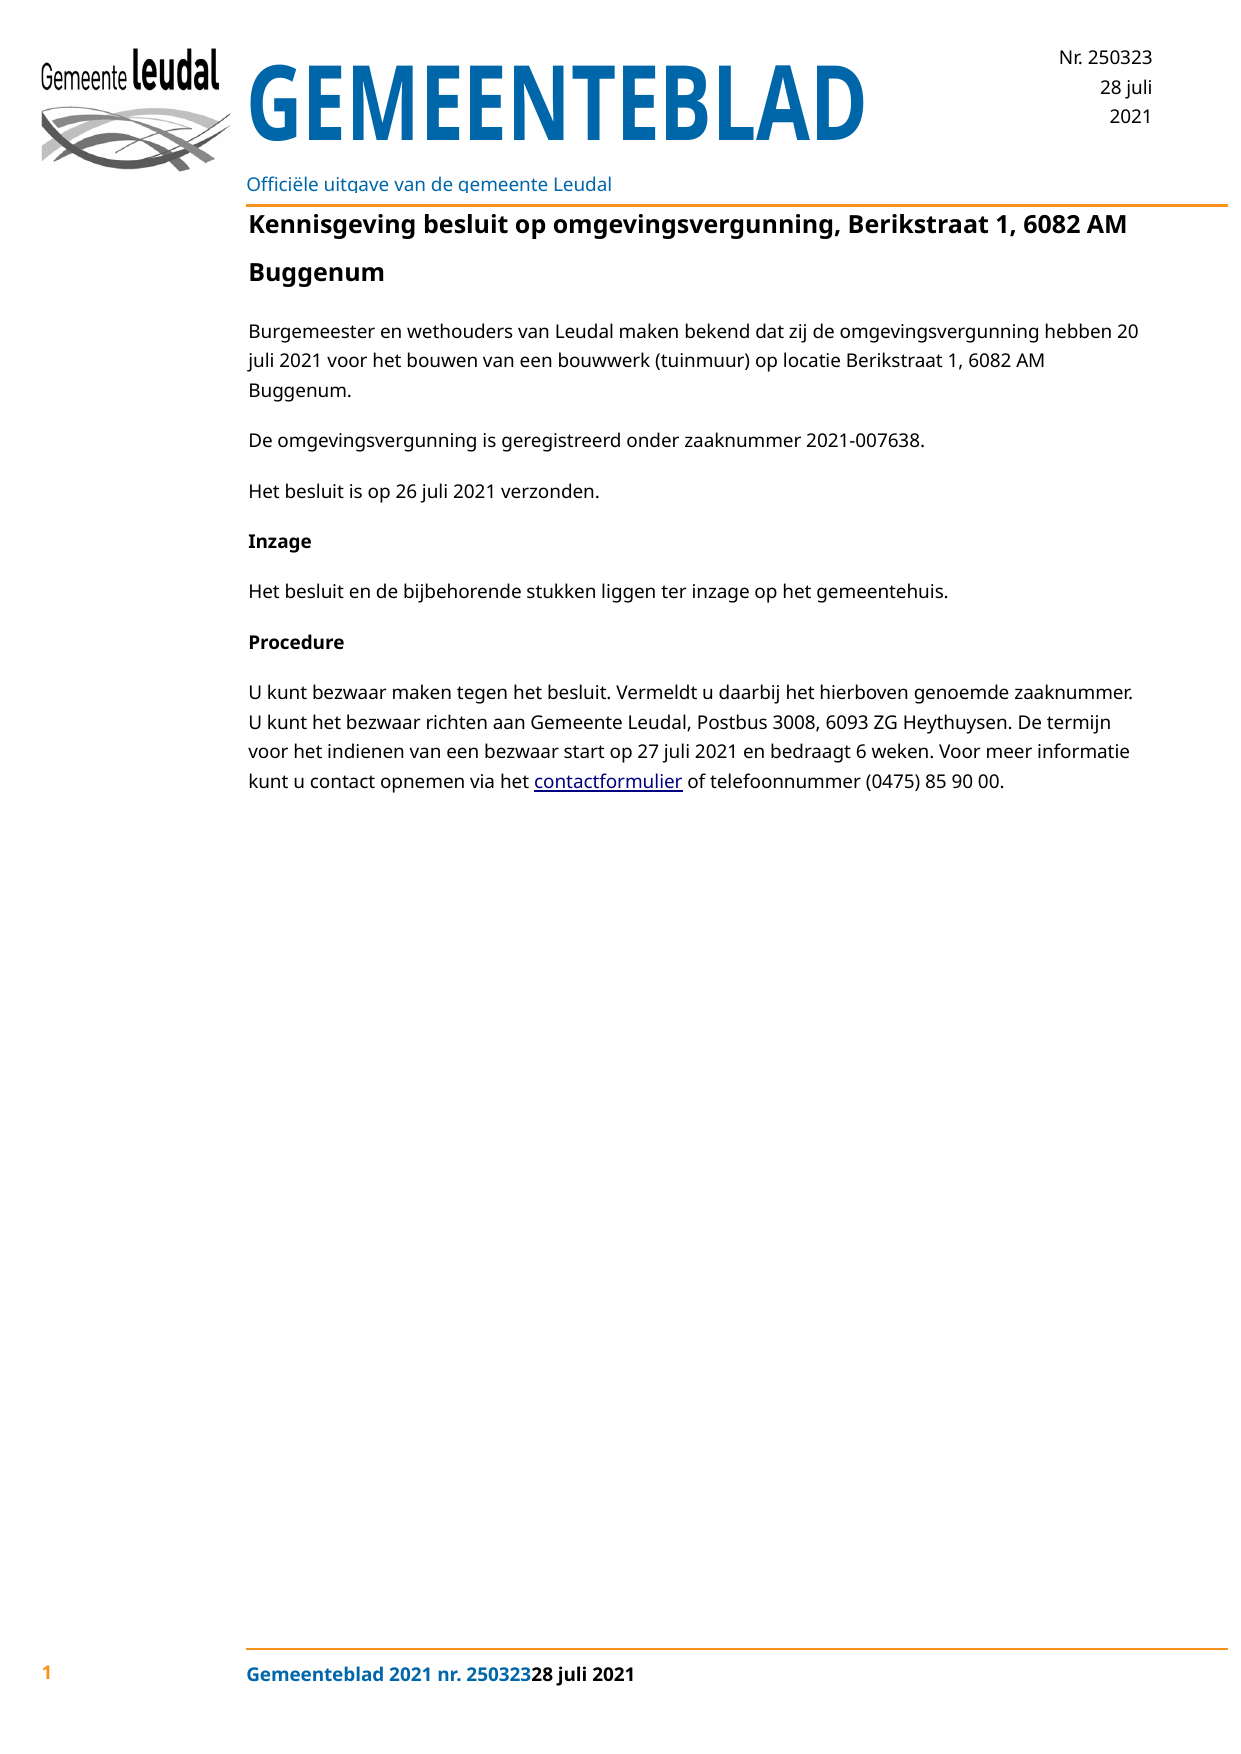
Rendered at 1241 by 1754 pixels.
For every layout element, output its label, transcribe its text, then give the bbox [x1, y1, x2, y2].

text De omgevingsvergunning is geregistreerd onder zaaknummer 2021-007638. [248, 427, 1152, 453]
text Het besluit is op 26 juli 2021 verzonden. [248, 478, 1152, 504]
text Inzage [248, 528, 1152, 554]
text Procedure [248, 629, 1152, 655]
text Burgemeester en wethouders van Leudal maken bekend dat zij de omgevingsvergunning hebben 20 juli 2021 voor het bouwen van een bouwwerk (tuinmuur) op locatie Berikstraat 1, 6082 AM Buggenum. [248, 318, 1152, 403]
text Kennisgeving besluit op omgevingsvergunning, Berikstraat 1, 6082 AM Buggenum [248, 207, 1152, 288]
picture [41, 47, 231, 172]
text Het besluit en de bijbehorende stukken liggen ter inzage op het gemeentehuis. [248, 579, 1152, 604]
text U kunt bezwaar maken tegen het besluit. Vermeldt u daarbij het hierboven genoemde zaaknummer. U kunt het bezwaar richten aan Gemeente Leudal, Postbus 3008, 6093 ZG Heythuysen. De termijn voor het indienen van een bezwaar start op 27 juli 2021 en bedraagt 6 weken. Voor meer informatie kunt u contact opnemen via het contactformulier of telefoonnummer (0475) 85 90 00. [248, 679, 1152, 794]
